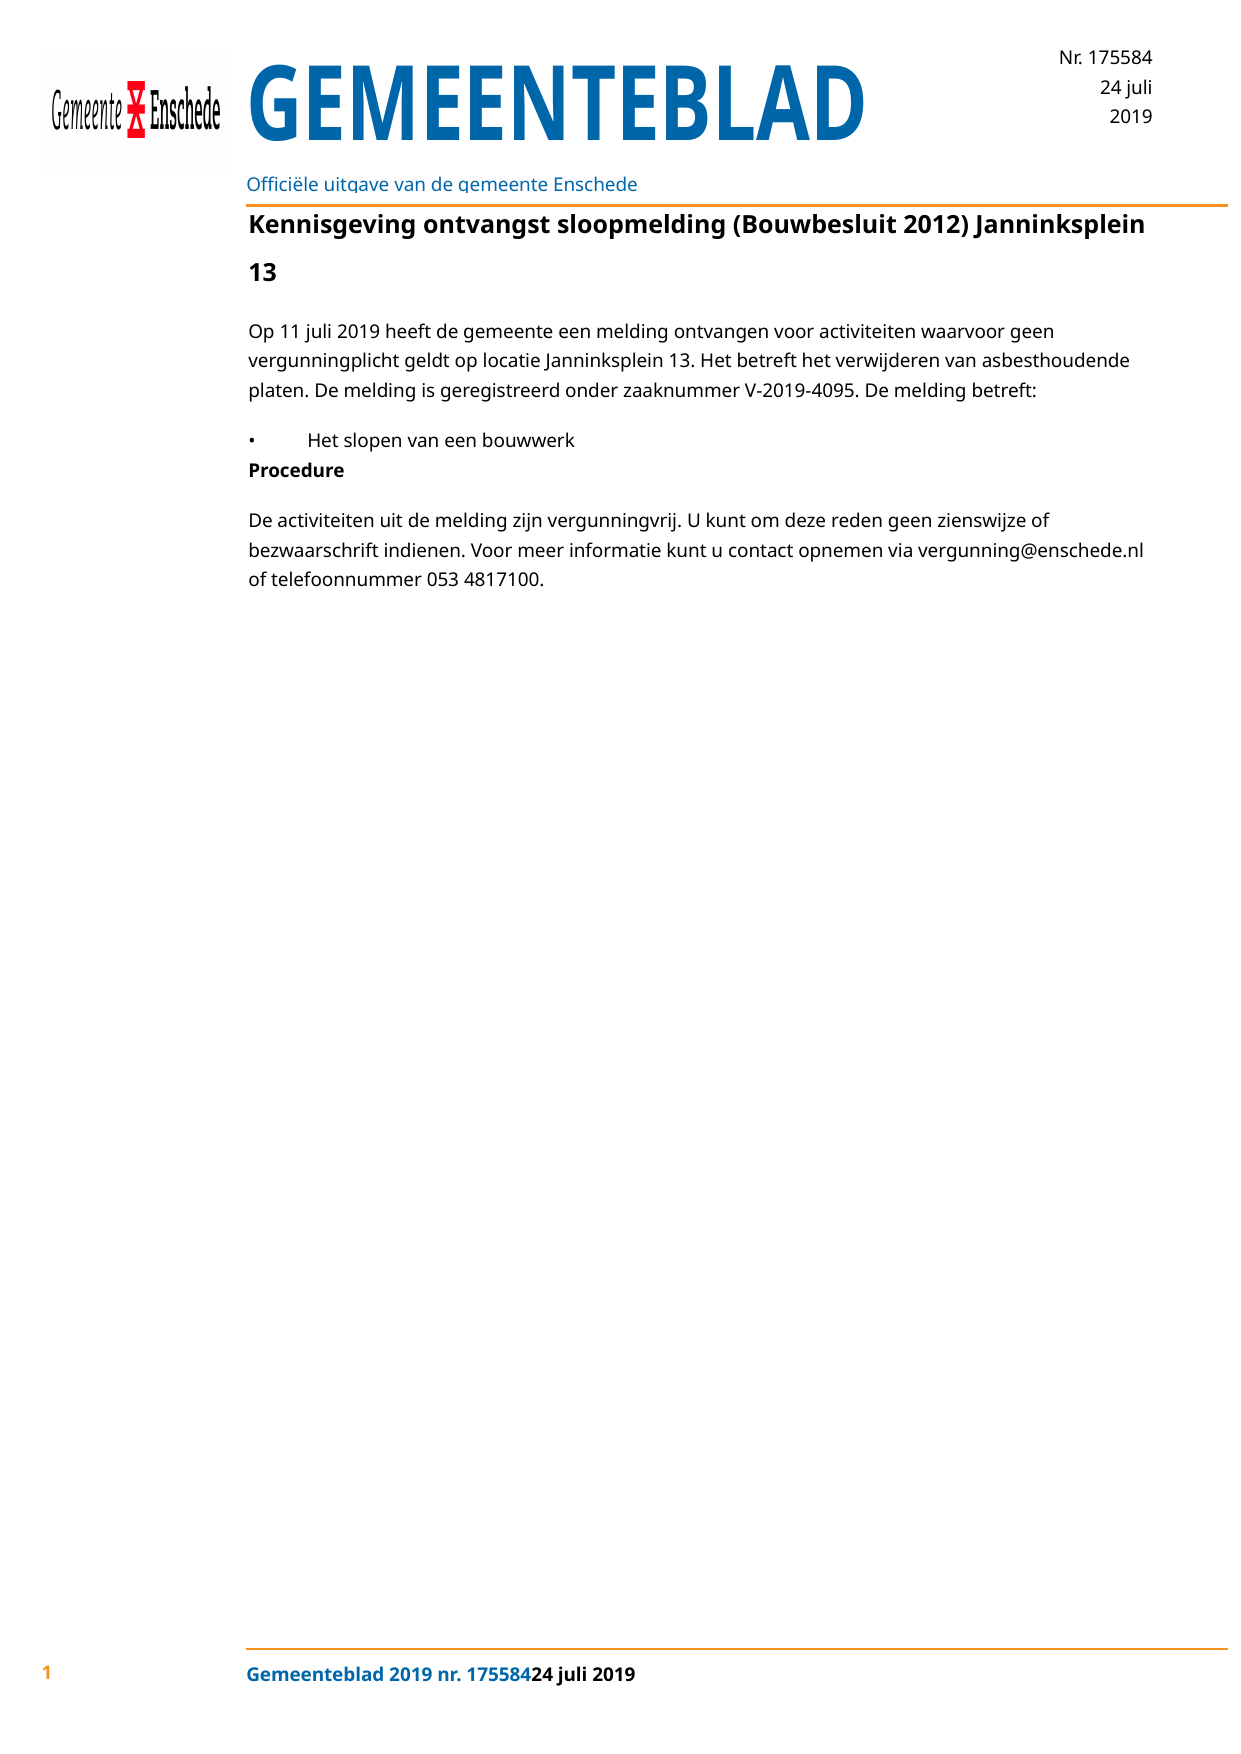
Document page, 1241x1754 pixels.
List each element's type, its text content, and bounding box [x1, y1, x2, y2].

text Kennisgeving ontvangst sloopmelding (Bouwbesluit 2012) Janninksplein 13 [248, 207, 1152, 288]
text De activiteiten uit de melding zijn vergunningvrij. U kunt om deze reden geen zienswijze of bezwaarschrift indienen. Voor meer informatie kunt u contact opnemen via vergunning@enschede.nl of telefoonnummer 053 4817100. [248, 507, 1152, 592]
list Het slopen van een bouwwerk [248, 427, 1152, 453]
picture [41, 47, 231, 172]
text Procedure [248, 457, 1152, 483]
text Op 11 juli 2019 heeft de gemeente een melding ontvangen voor activiteiten waarvoor geen vergunningplicht geldt op locatie Janninksplein 13. Het betreft het verwijderen van asbesthoudende platen. De melding is geregistreerd onder zaaknummer V-2019-4095. De melding betreft: [248, 318, 1152, 403]
